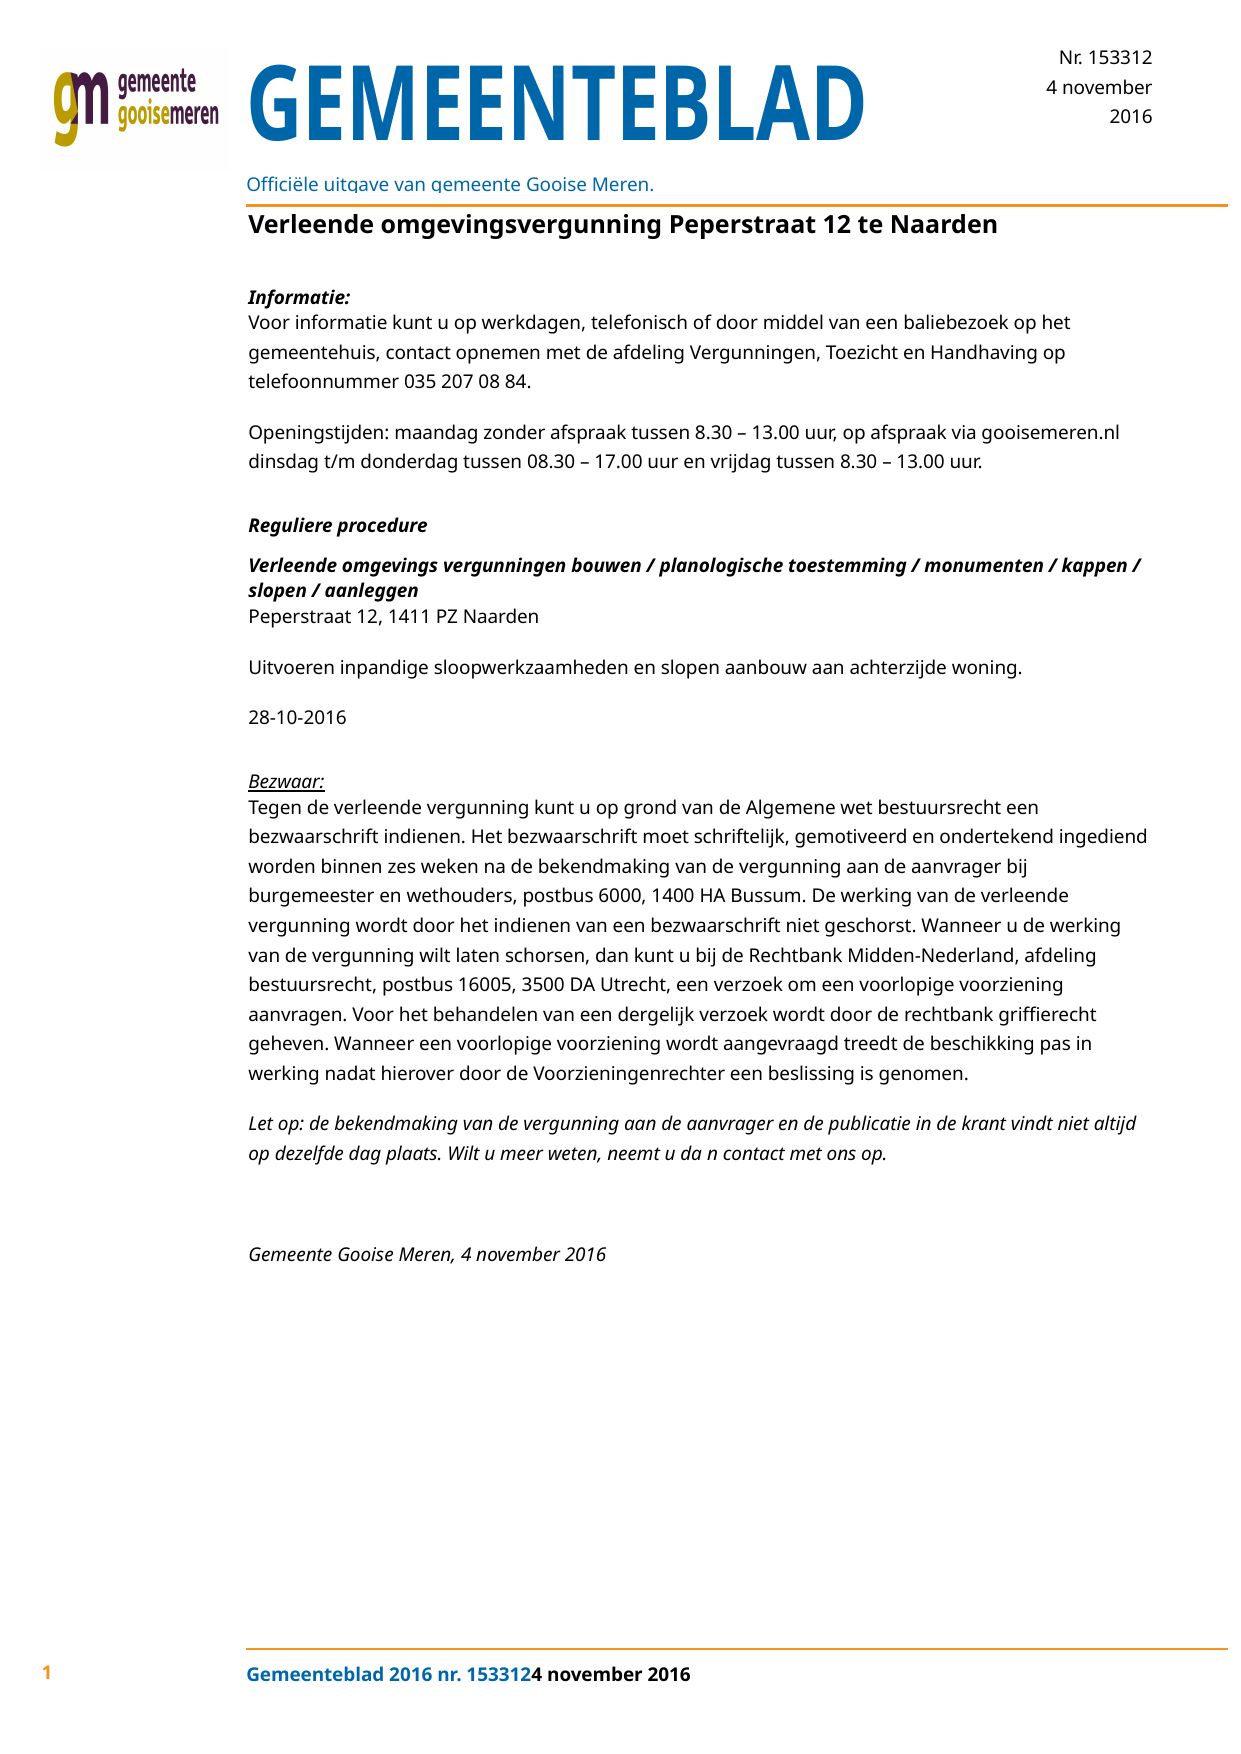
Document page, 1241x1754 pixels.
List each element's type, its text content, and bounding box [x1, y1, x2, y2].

text Uitvoeren inpandige sloopwerkzaamheden en slopen aanbouw aan achterzijde woning. [248, 654, 1152, 679]
text Let op: de bekendmaking van de vergunning aan de aanvrager en de publicatie in de krant vindt niet altijd op dezelfde dag plaats. Wilt u meer weten, neemt u da n contact met ons op. [248, 1111, 1152, 1166]
text Verleende omgevingsvergunning Peperstraat 12 te Naarden [248, 207, 1152, 241]
text Verleende omgevings vergunningen bouwen / planologische toestemming / monumenten / kappen / slopen / aanleggen [248, 552, 1152, 603]
text Informatie: [248, 284, 1152, 309]
text Peperstraat 12, 1411 PZ Naarden [248, 603, 1152, 629]
text 28-10-2016 [248, 704, 1152, 730]
picture [41, 47, 231, 172]
text Voor informatie kunt u op werkdagen, telefonisch of door middel van een baliebezoek op het gemeentehuis, contact opnemen met de afdeling Vergunningen, Toezicht en Handhaving op telefoonnummer 035 207 08 84. [248, 309, 1152, 394]
text Gemeente Gooise Meren, 4 november 2016 [248, 1241, 1152, 1267]
text Tegen de verleende vergunning kunt u op grond van de Algemene wet bestuursrecht een bezwaarschrift indienen. Het bezwaarschrift moet schriftelijk, gemotiveerd en ondertekend ingediend worden binnen zes weken na de bekendmaking van de vergunning aan de aanvrager bij burgemeester en wethouders, postbus 6000, 1400 HA Bussum. De werking van de verleende vergunning wordt door het indienen van een bezwaarschrift niet geschorst. Wanneer u de werking van de vergunning wilt laten schorsen, dan kunt u bij de Rechtbank Midden-Nederland, afdeling bestuursrecht, postbus 16005, 3500 DA Utrecht, een verzoek om een voorlopige voorziening aanvragen. Voor het behandelen van een dergelijk verzoek wordt door de rechtbank griffierecht geheven. Wanneer een voorlopige voorziening wordt aangevraagd treedt de beschikking pas in werking nadat hierover door de Voorzieningenrechter een beslissing is genomen. [248, 794, 1152, 1086]
text Bezwaar: [248, 768, 1152, 794]
text Reguliere procedure [248, 513, 1152, 538]
text Openingstijden: maandag zonder afspraak tussen 8.30 – 13.00 uur, op afspraak via gooisemeren.nl dinsdag t/m donderdag tussen 08.30 – 17.00 uur en vrijdag tussen 8.30 – 13.00 uur. [248, 419, 1152, 474]
